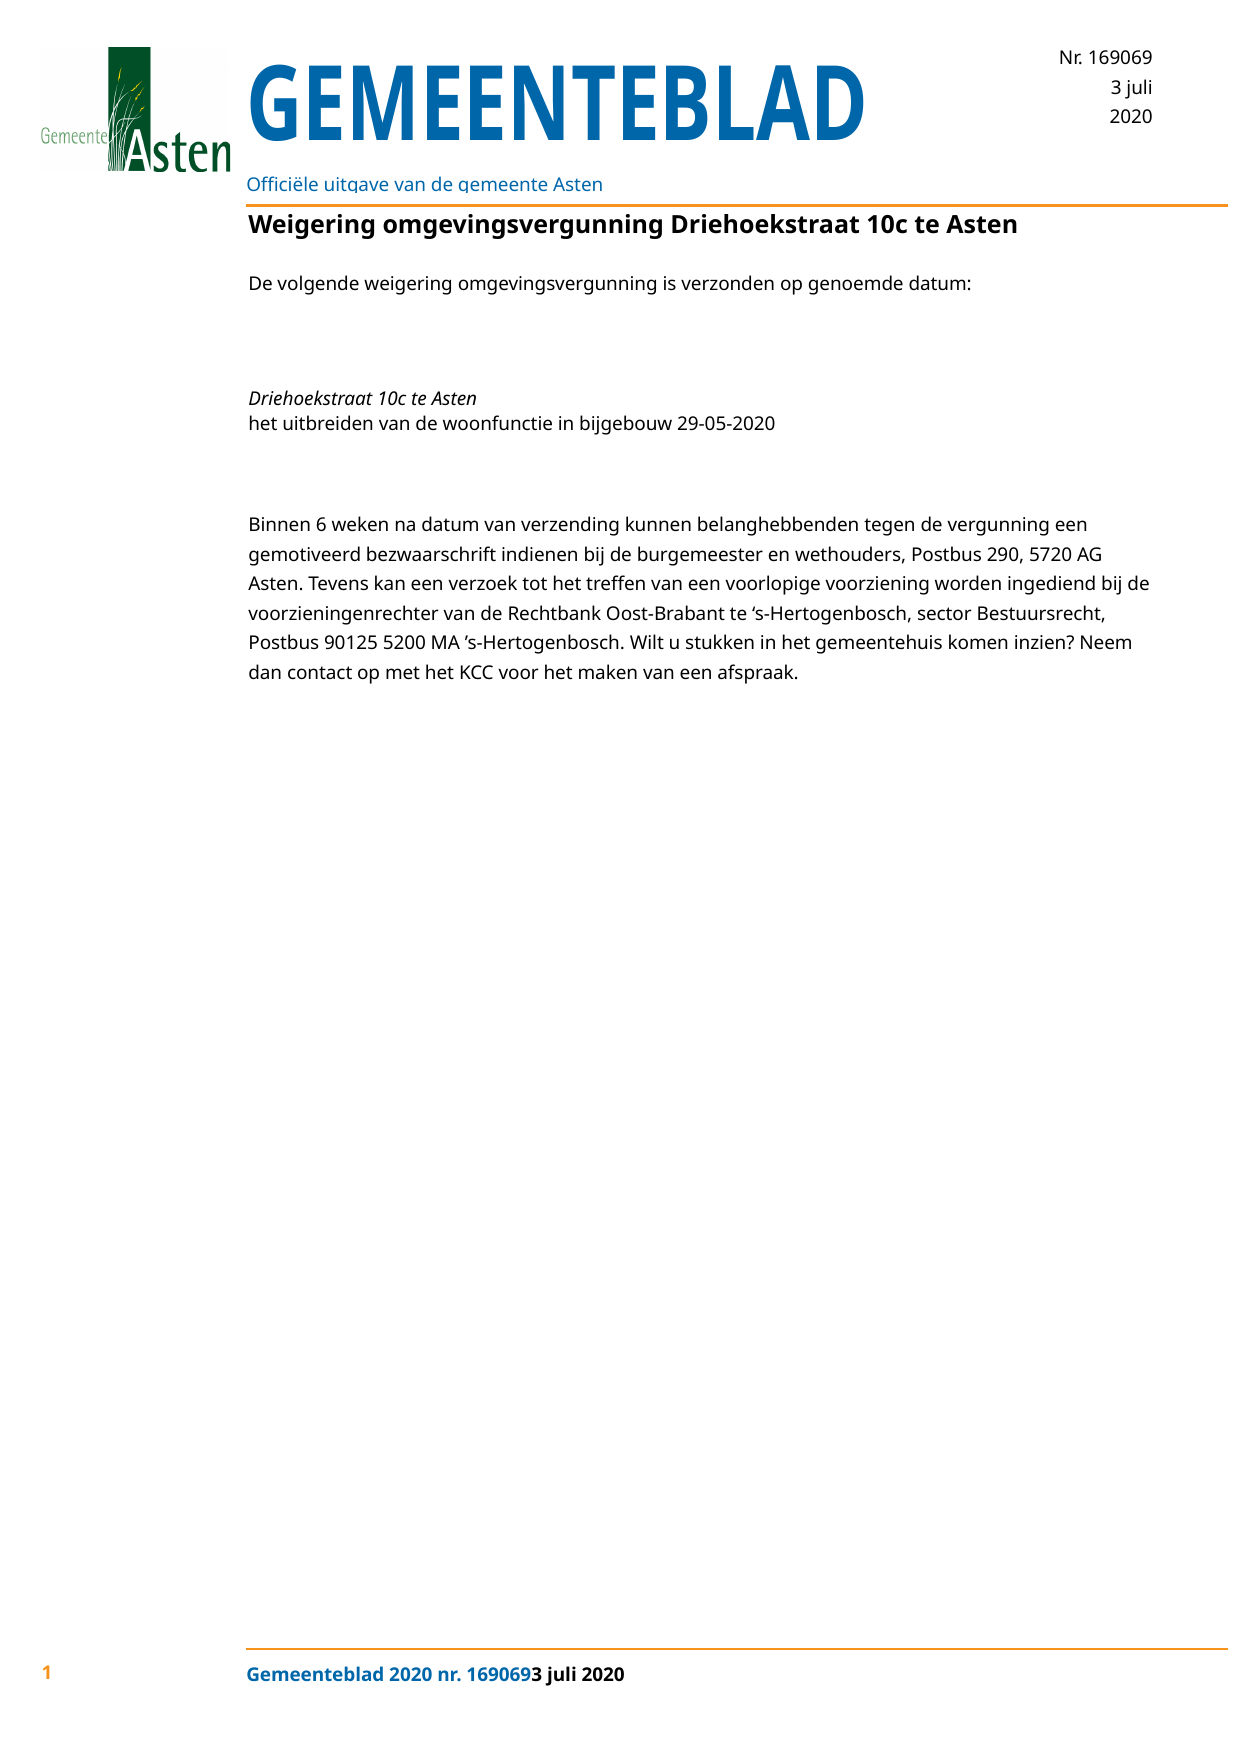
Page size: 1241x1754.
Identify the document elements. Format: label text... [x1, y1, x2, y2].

text De volgende weigering omgevingsvergunning is verzonden op genoemde datum: [248, 270, 1152, 296]
text het uitbreiden van de woonfunctie in bijgebouw 29-05-2020 [248, 410, 1152, 436]
text Weigering omgevingsvergunning Driehoekstraat 10c te Asten [248, 207, 1152, 241]
picture [41, 47, 231, 172]
text Driehoekstraat 10c te Asten [248, 385, 1152, 410]
text Binnen 6 weken na datum van verzending kunnen belanghebbenden tegen de vergunning een gemotiveerd bezwaarschrift indienen bij de burgemeester en wethouders, Postbus 290, 5720 AG Asten. Tevens kan een verzoek tot het treffen van een voorlopige voorziening worden ingediend bij de voorzieningenrechter van de Rechtbank Oost-Brabant te ‘s-Hertogenbosch, sector Bestuursrecht, Postbus 90125 5200 MA ’s-Hertogenbosch. Wilt u stukken in het gemeentehuis komen inzien? Neem dan contact op met het KCC voor het maken van een afspraak. [248, 511, 1152, 685]
